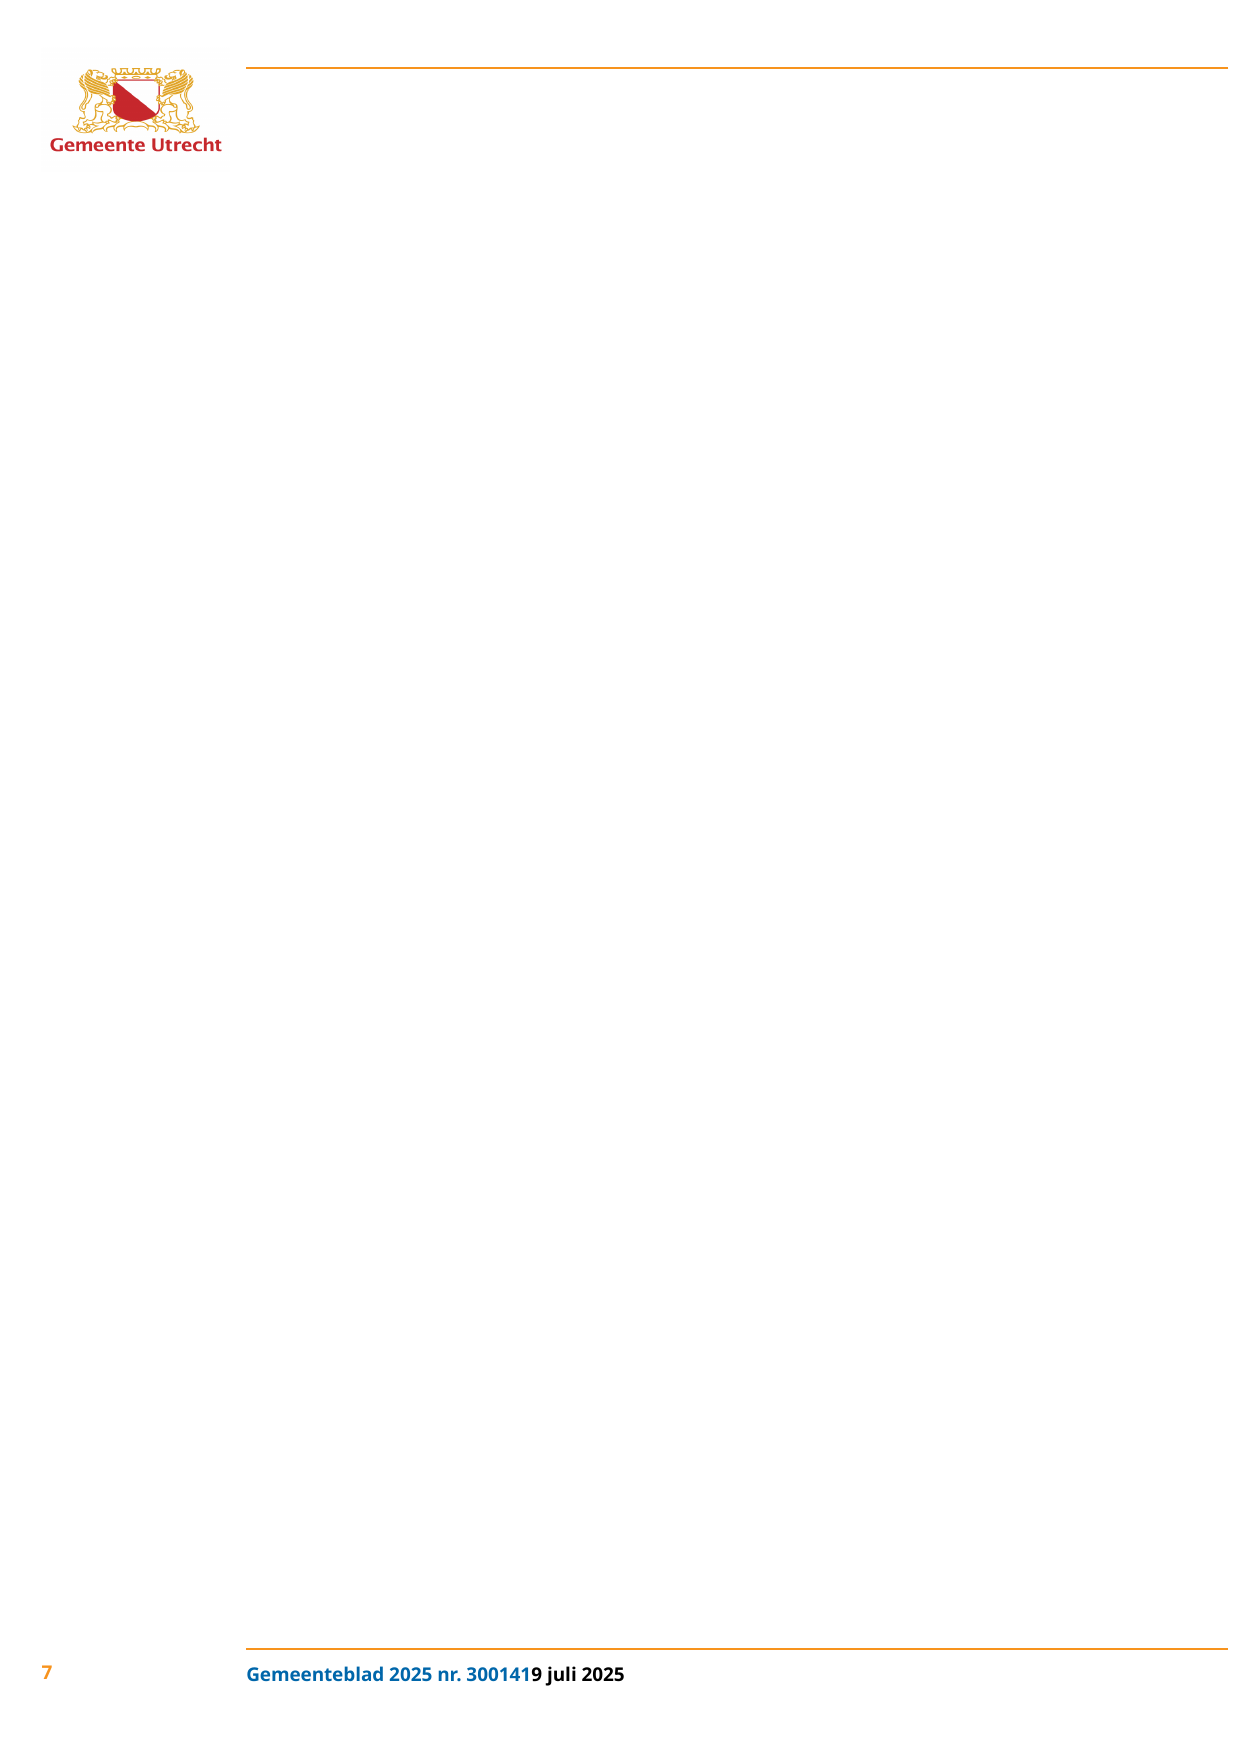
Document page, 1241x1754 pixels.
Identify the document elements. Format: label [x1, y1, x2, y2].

picture [41, 47, 231, 172]
